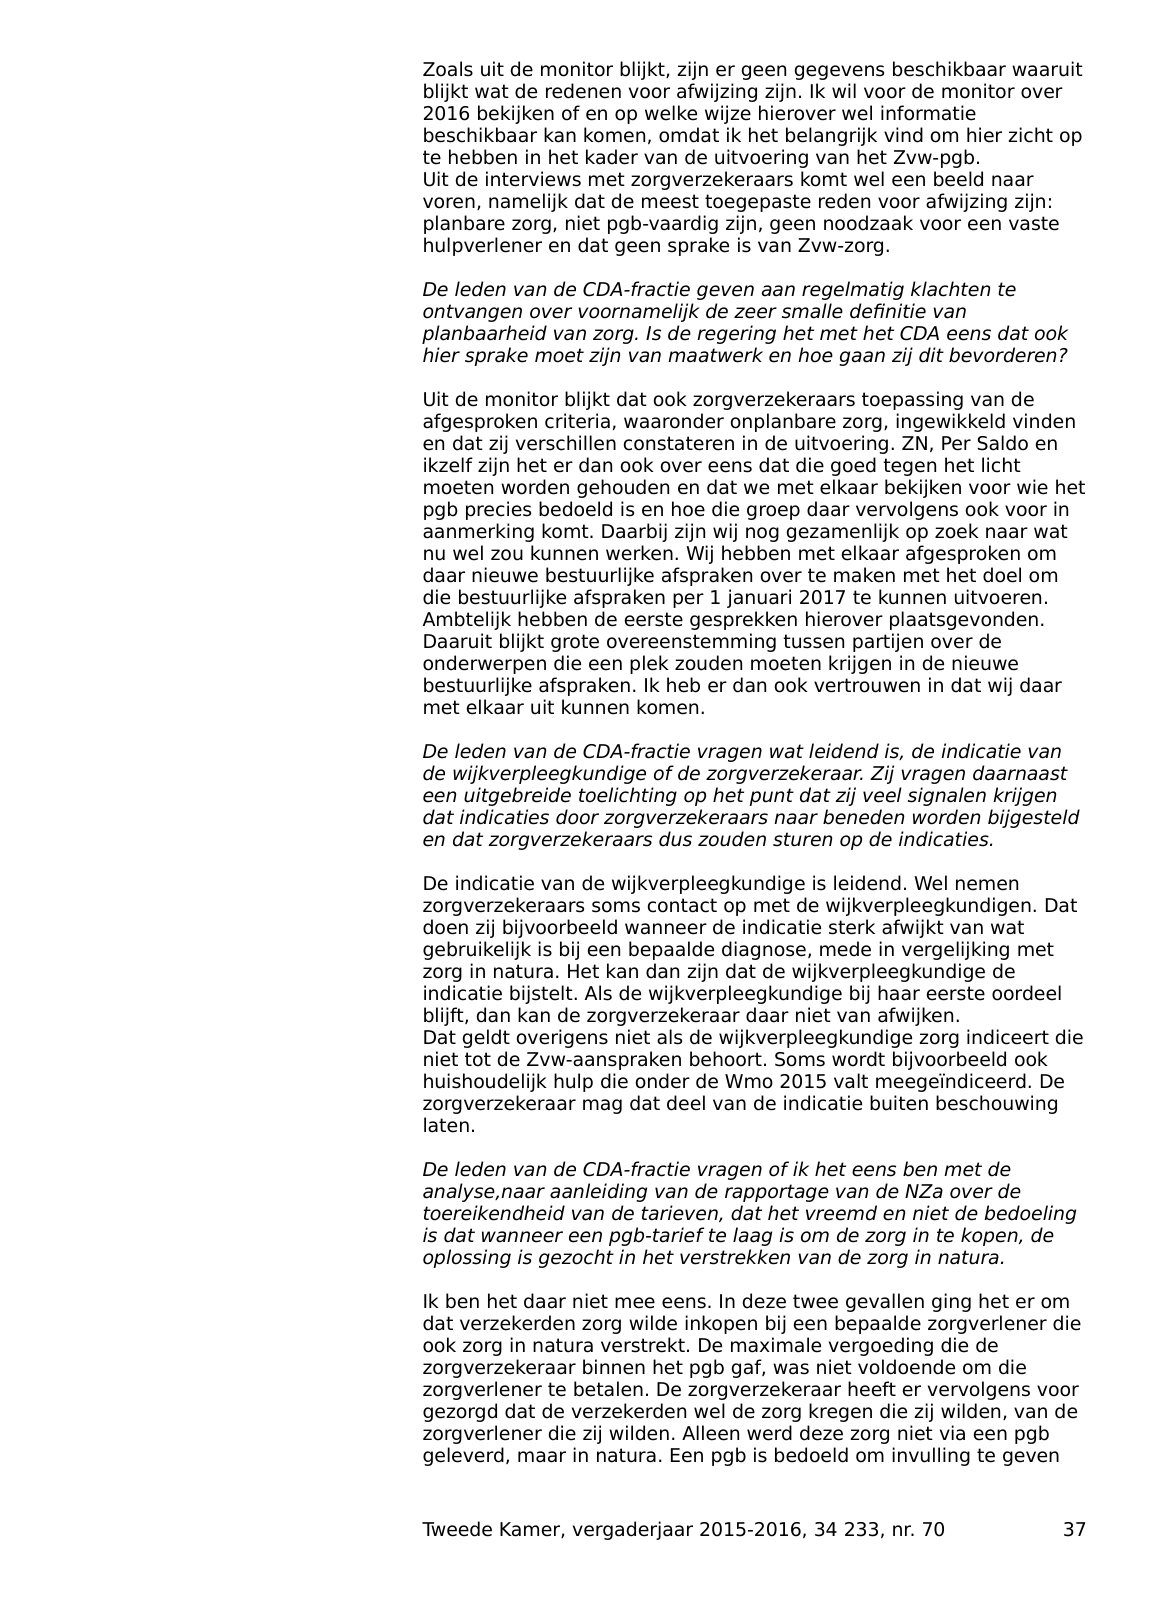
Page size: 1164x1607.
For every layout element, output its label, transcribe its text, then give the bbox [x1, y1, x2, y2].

text Uit de monitor blijkt dat ook zorgverzekeraars toepassing van de afgesproken criteria, waaronder onplanbare zorg, ingewikkeld vinden en dat zij verschillen constateren in de uitvoering. ZN, Per Saldo en ikzelf zijn het er dan ook over eens dat die goed tegen het licht moeten worden gehouden en dat we met elkaar bekijken voor wie het pgb precies bedoeld is en hoe die groep daar vervolgens ook voor in aanmerking komt. Daarbij zijn wij nog gezamenlijk op zoek naar wat nu wel zou kunnen werken. Wij hebben met elkaar afgesproken om daar nieuwe bestuurlijke afspraken over te maken met het doel om die bestuurlijke afspraken per 1 januari 2017 te kunnen uitvoeren. Ambtelijk hebben de eerste gesprekken hierover plaatsgevonden. Daaruit blijkt grote overeenstemming tussen partijen over de onderwerpen die een plek zouden moeten krijgen in de nieuwe bestuurlijke afspraken. Ik heb er dan ook vertrouwen in dat wij daar met elkaar uit kunnen komen. [422, 389, 1087, 719]
text Uit de interviews met zorgverzekeraars komt wel een beeld naar voren, namelijk dat de meest toegepaste reden voor afwijzing zijn: planbare zorg, niet pgb-vaardig zijn, geen noodzaak voor een vaste hulpverlener en dat geen sprake is van Zvw-zorg. [422, 169, 1087, 257]
text Zoals uit de monitor blijkt, zijn er geen gegevens beschikbaar waaruit blijkt wat de redenen voor afwijzing zijn. Ik wil voor de monitor over 2016 bekijken of en op welke wijze hierover wel informatie beschikbaar kan komen, omdat ik het belangrijk vind om hier zicht op te hebben in het kader van de uitvoering van het Zvw-pgb. [422, 59, 1087, 169]
text De leden van de CDA-fractie vragen of ik het eens ben met de analyse,naar aanleiding van de rapportage van de NZa over de toereikendheid van de tarieven, dat het vreemd en niet de bedoeling is dat wanneer een pgb-tarief te laag is om de zorg in te kopen, de oplossing is gezocht in het verstrekken van de zorg in natura. [422, 1159, 1087, 1269]
text De indicatie van de wijkverpleegkundige is leidend. Wel nemen zorgverzekeraars soms contact op met de wijkverpleegkundigen. Dat doen zij bijvoorbeeld wanneer de indicatie sterk afwijkt van wat gebruikelijk is bij een bepaalde diagnose, mede in vergelijking met zorg in natura. Het kan dan zijn dat de wijkverpleegkundige de indicatie bijstelt. Als de wijkverpleegkundige bij haar eerste oordeel blijft, dan kan de zorgverzekeraar daar niet van afwijken. [422, 873, 1087, 1027]
text Dat geldt overigens niet als de wijkverpleegkundige zorg indiceert die niet tot de Zvw-aanspraken behoort. Soms wordt bijvoorbeeld ook huishoudelijk hulp die onder de Wmo 2015 valt meegeïndiceerd. De zorgverzekeraar mag dat deel van de indicatie buiten beschouwing laten. [422, 1027, 1087, 1137]
text De leden van de CDA-fractie geven aan regelmatig klachten te ontvangen over voornamelijk de zeer smalle definitie van planbaarheid van zorg. Is de regering het met het CDA eens dat ook hier sprake moet zijn van maatwerk en hoe gaan zij dit bevorderen? [422, 279, 1087, 367]
text De leden van de CDA-fractie vragen wat leidend is, de indicatie van de wijkverpleegkundige of de zorgverzekeraar. Zij vragen daarnaast een uitgebreide toelichting op het punt dat zij veel signalen krijgen dat indicaties door zorgverzekeraars naar beneden worden bijgesteld en dat zorgverzekeraars dus zouden sturen op de indicaties. [422, 741, 1087, 851]
text Ik ben het daar niet mee eens. In deze twee gevallen ging het er om dat verzekerden zorg wilde inkopen bij een bepaalde zorgverlener die ook zorg in natura verstrekt. De maximale vergoeding die de zorgverzekeraar binnen het pgb gaf, was niet voldoende om die zorgverlener te betalen. De zorgverzekeraar heeft er vervolgens voor gezorgd dat de verzekerden wel de zorg kregen die zij wilden, van de zorgverlener die zij wilden. Alleen werd deze zorg niet via een pgb geleverd, maar in natura. Een pgb is bedoeld om invulling te geven [422, 1291, 1087, 1467]
